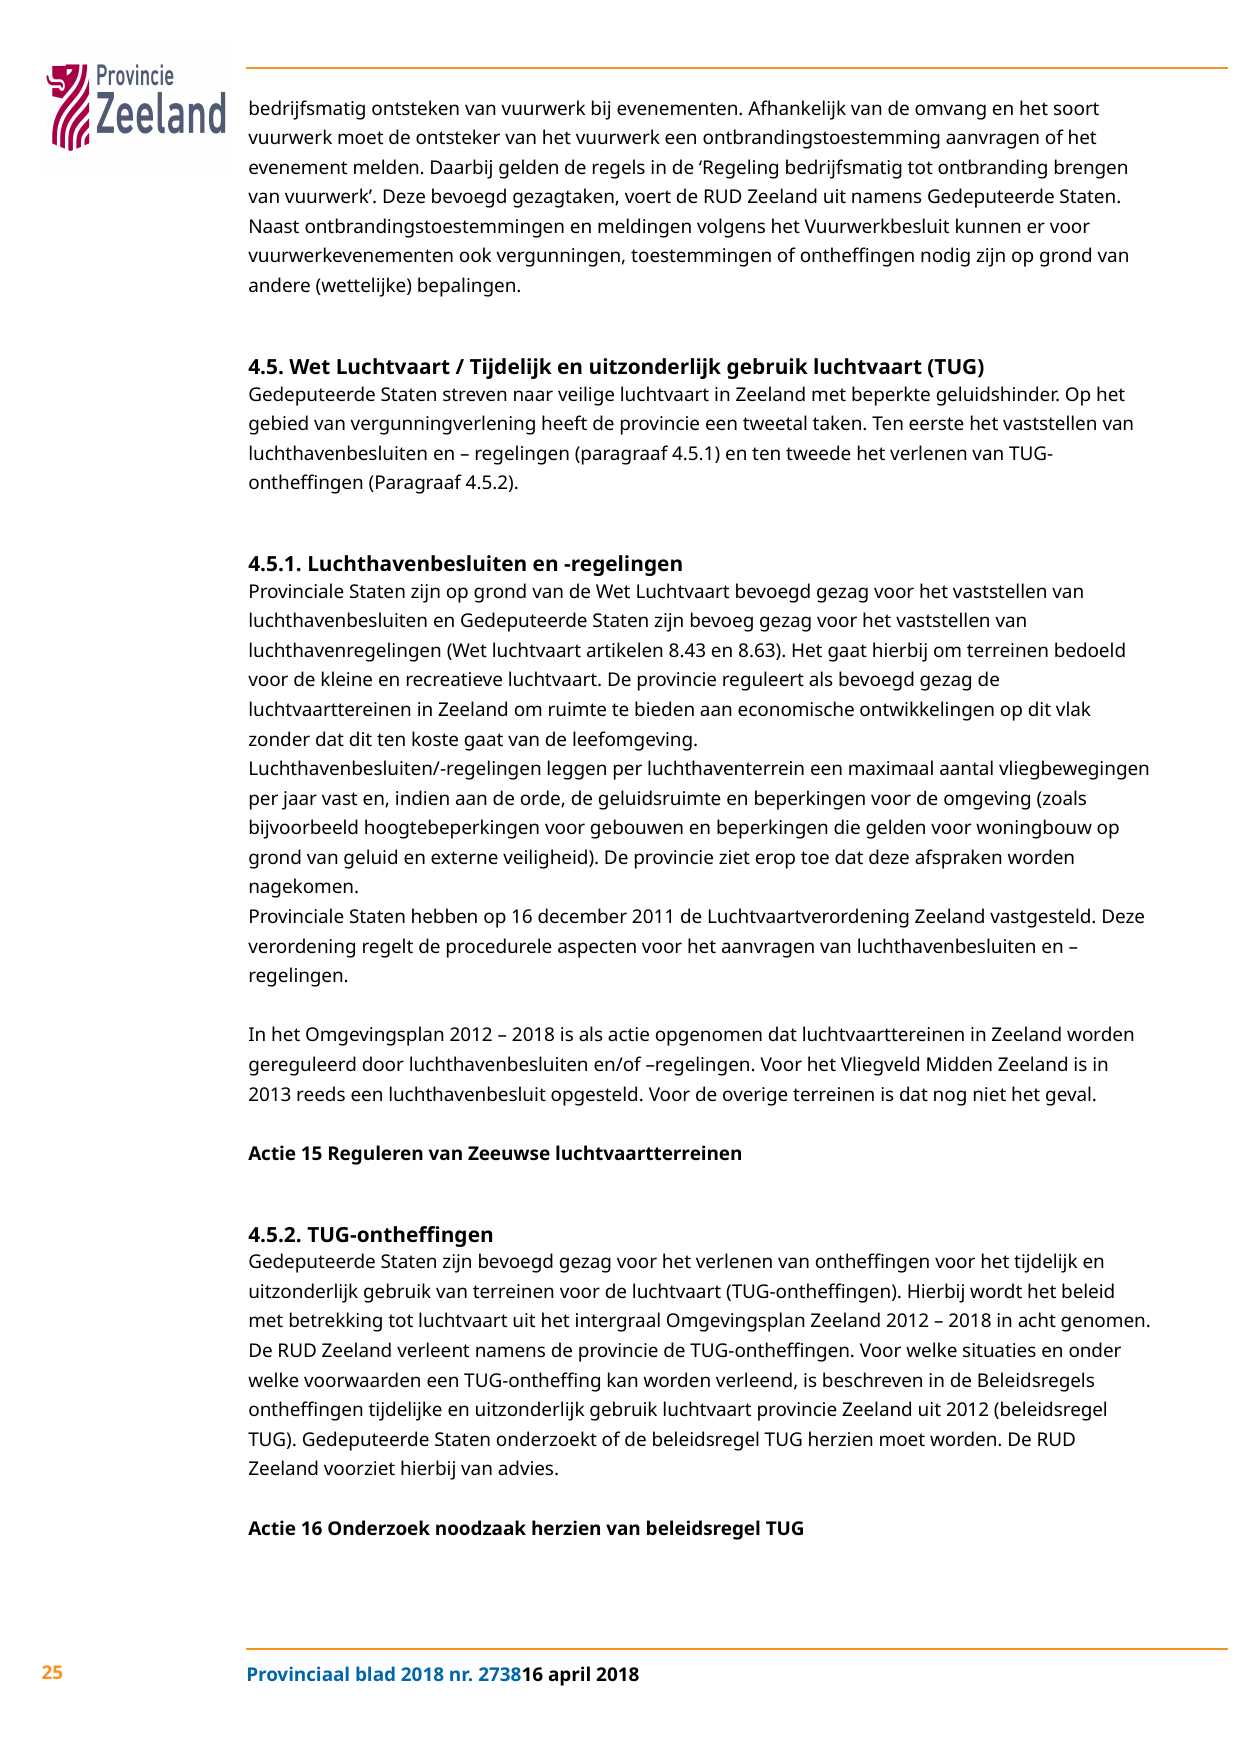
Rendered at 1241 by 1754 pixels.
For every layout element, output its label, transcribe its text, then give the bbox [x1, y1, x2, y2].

text Actie 16 Onderzoek noodzaak herzien van beleidsregel TUG [248, 1515, 1152, 1540]
text Gedeputeerde Staten streven naar veilige luchtvaart in Zeeland met beperkte geluidshinder. Op het gebied van vergunningverlening heeft de provincie een tweetal taken. Ten eerste het vaststellen van luchthavenbesluiten en – regelingen (paragraaf 4.5.1) en ten tweede het verlenen van TUG-ontheffingen (Paragraaf 4.5.2). [248, 381, 1152, 495]
text Provinciale Staten hebben op 16 december 2011 de Luchtvaartverordening Zeeland vastgesteld. Deze verordening regelt de procedurele aspecten voor het aanvragen van luchthavenbesluiten en –regelingen. [248, 903, 1152, 988]
text Gedeputeerde Staten zijn bevoegd gezag voor het verlenen van ontheffingen voor het tijdelijk en uitzonderlijk gebruik van terreinen voor de luchtvaart (TUG-ontheffingen). Hierbij wordt het beleid met betrekking tot luchtvaart uit het intergraal Omgevingsplan Zeeland 2012 – 2018 in acht genomen. De RUD Zeeland verleent namens de provincie de TUG-ontheffingen. Voor welke situaties en onder welke voorwaarden een TUG-ontheffing kan worden verleend, is beschreven in de Beleidsregels ontheffingen tijdelijke en uitzonderlijk gebruik luchtvaart provincie Zeeland uit 2012 (beleidsregel TUG). Gedeputeerde Staten onderzoekt of de beleidsregel TUG herzien moet worden. De RUD Zeeland voorziet hierbij van advies. [248, 1248, 1152, 1481]
text Luchthavenbesluiten/-regelingen leggen per luchthaventerrein een maximaal aantal vliegbewegingen per jaar vast en, indien aan de orde, de geluidsruimte en beperkingen voor de omgeving (zoals bijvoorbeeld hoogtebeperkingen voor gebouwen en beperkingen die gelden voor woningbouw op grond van geluid en externe veiligheid). De provincie ziet erop toe dat deze afspraken worden nagekomen. [248, 755, 1152, 899]
text 4.5.2. TUG-ontheffingen [248, 1220, 1152, 1248]
text Actie 15 Reguleren van Zeeuwse luchtvaartterreinen [248, 1140, 1152, 1166]
text 4.5.1. Luchthavenbesluiten en -regelingen [248, 549, 1152, 578]
text Provinciale Staten zijn op grond van de Wet Luchtvaart bevoegd gezag voor het vaststellen van luchthavenbesluiten en Gedeputeerde Staten zijn bevoeg gezag voor het vaststellen van luchthavenregelingen (Wet luchtvaart artikelen 8.43 en 8.63). Het gaat hierbij om terreinen bedoeld voor de kleine en recreatieve luchtvaart. De provincie reguleert als bevoegd gezag de luchtvaarttereinen in Zeeland om ruimte te bieden aan economische ontwikkelingen op dit vlak zonder dat dit ten koste gaat van de leefomgeving. [248, 578, 1152, 752]
text bedrijfsmatig ontsteken van vuurwerk bij evenementen. Afhankelijk van de omvang en het soort vuurwerk moet de ontsteker van het vuurwerk een ontbrandingstoestemming aanvragen of het evenement melden. Daarbij gelden de regels in de ‘Regeling bedrijfsmatig tot ontbranding brengen van vuurwerk’. Deze bevoegd gezagtaken, voert de RUD Zeeland uit namens Gedeputeerde Staten. Naast ontbrandingstoestemmingen en meldingen volgens het Vuurwerkbesluit kunnen er voor vuurwerkevenementen ook vergunningen, toestemmingen of ontheffingen nodig zijn op grond van andere (wettelijke) bepalingen. [248, 95, 1152, 298]
text In het Omgevingsplan 2012 – 2018 is als actie opgenomen dat luchtvaarttereinen in Zeeland worden gereguleerd door luchthavenbesluiten en/of –regelingen. Voor het Vliegveld Midden Zeeland is in 2013 reeds een luchthavenbesluit opgesteld. Voor de overige terreinen is dat nog niet het geval. [248, 1022, 1152, 1107]
text 4.5. Wet Luchtvaart / Tijdelijk en uitzonderlijk gebruik luchtvaart (TUG) [248, 352, 1152, 381]
picture [41, 47, 231, 172]
